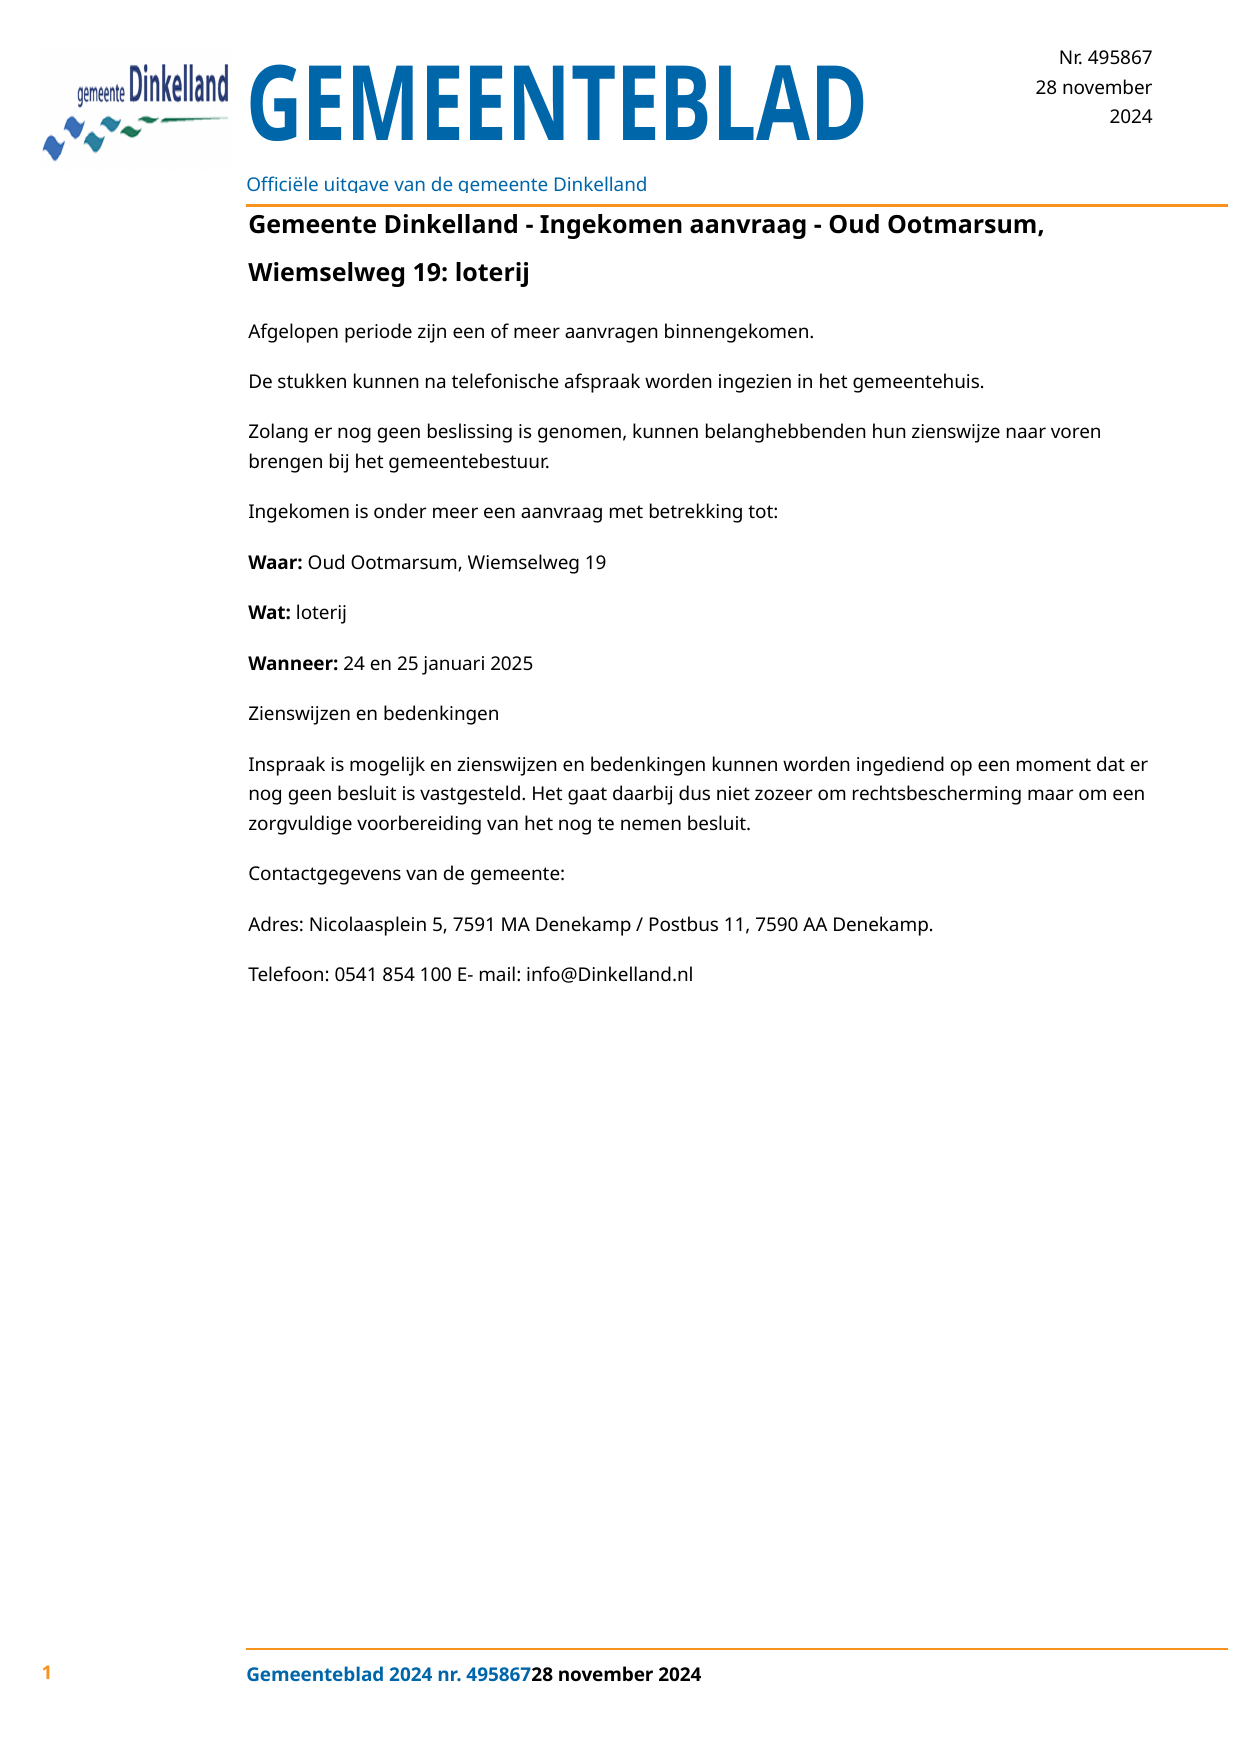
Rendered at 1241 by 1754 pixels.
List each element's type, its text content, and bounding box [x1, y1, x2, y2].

picture [41, 47, 231, 172]
text Waar: Oud Ootmarsum, Wiemselweg 19 [248, 549, 1152, 575]
text Wanneer: 24 en 25 januari 2025 [248, 650, 1152, 676]
text Ingekomen is onder meer een aanvraag met betrekking tot: [248, 499, 1152, 524]
text Adres: Nicolaasplein 5, 7591 MA Denekamp / Postbus 11, 7590 AA Denekamp. [248, 911, 1152, 937]
text Afgelopen periode zijn een of meer aanvragen binnengekomen. [248, 318, 1152, 344]
text Inspraak is mogelijk en zienswijzen en bedenkingen kunnen worden ingediend op een moment dat er nog geen besluit is vastgesteld. Het gaat daarbij dus niet zozeer om rechtsbescherming maar om een zorgvuldige voorbereiding van het nog te nemen besluit. [248, 751, 1152, 836]
text Telefoon: 0541 854 100 E- mail: info@Dinkelland.nl [248, 961, 1152, 987]
text Gemeente Dinkelland - Ingekomen aanvraag - Oud Ootmarsum, Wiemselweg 19: loterij [248, 207, 1152, 288]
text Wat: loterij [248, 599, 1152, 625]
text Zolang er nog geen beslissing is genomen, kunnen belanghebbenden hun zienswijze naar voren brengen bij het gemeentebestuur. [248, 419, 1152, 474]
text De stukken kunnen na telefonische afspraak worden ingezien in het gemeentehuis. [248, 368, 1152, 394]
text Zienswijzen en bedenkingen [248, 700, 1152, 726]
text Contactgegevens van de gemeente: [248, 860, 1152, 886]
